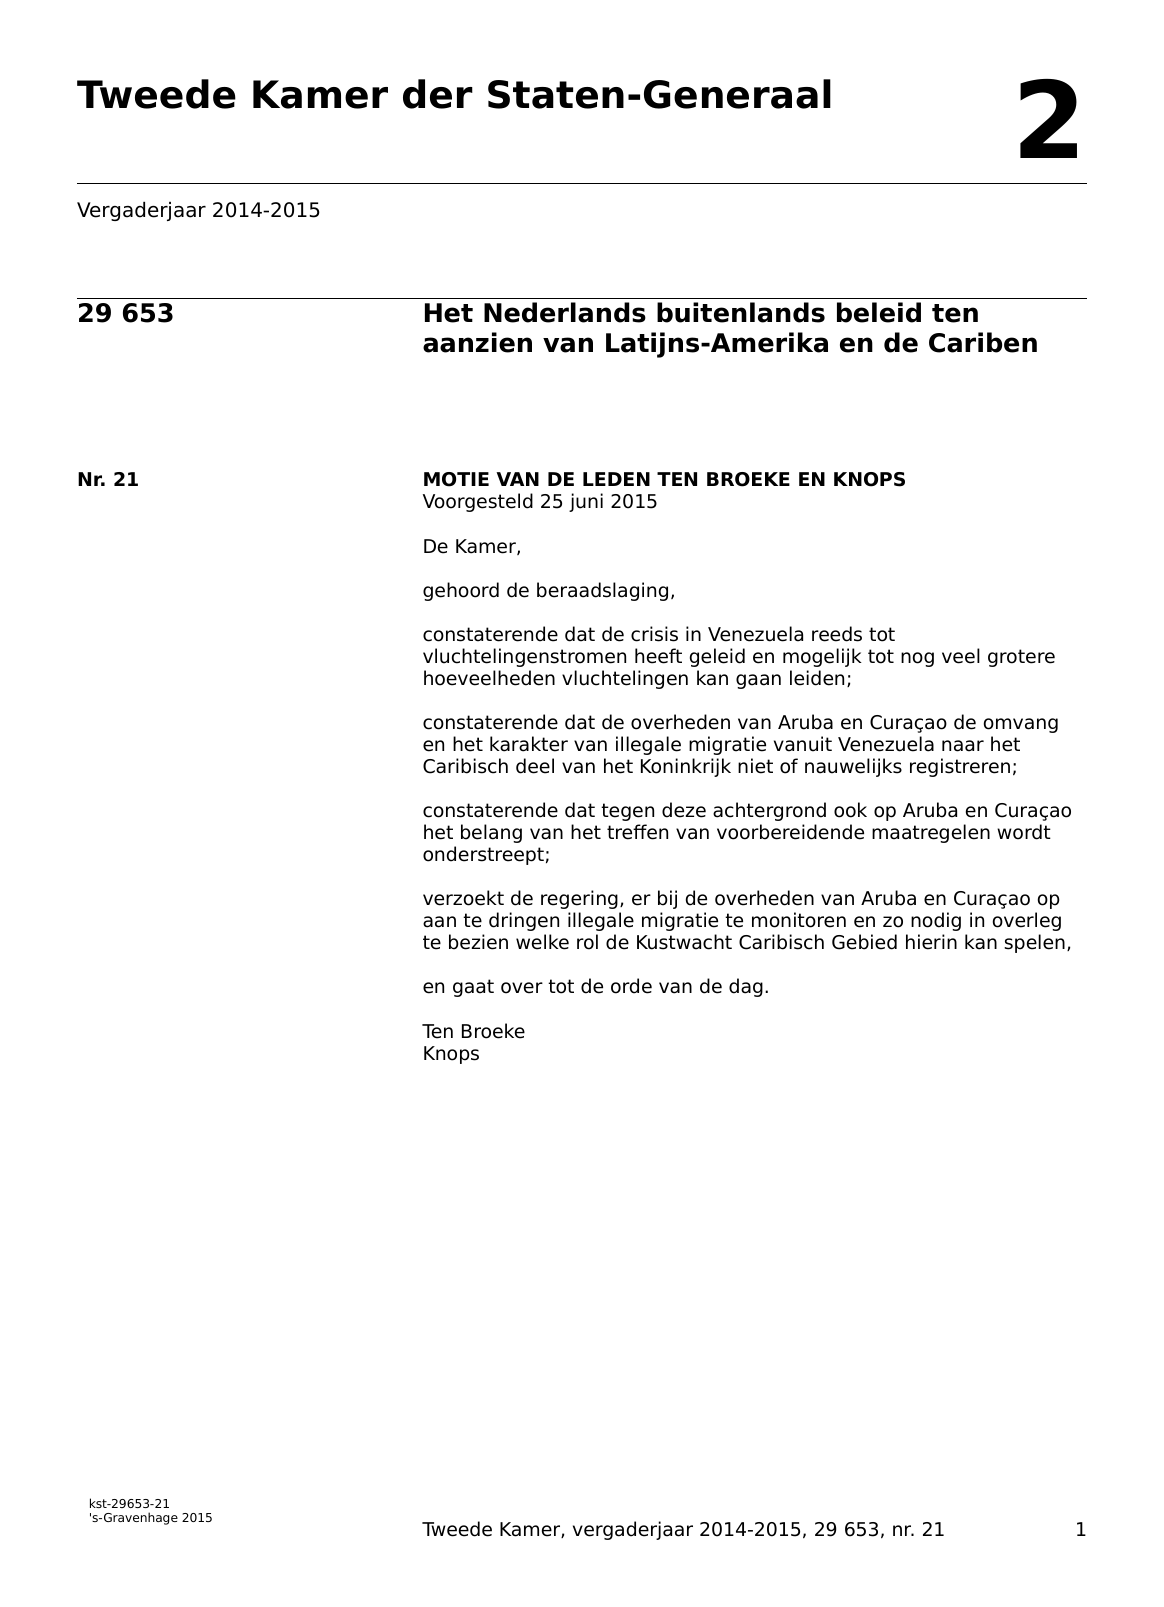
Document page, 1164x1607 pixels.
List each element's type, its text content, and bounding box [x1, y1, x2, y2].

text constaterende dat de crisis in Venezuela reeds tot vluchtelingenstromen heeft geleid en mogelijk tot nog veel grotere hoeveelheden vluchtelingen kan gaan leiden; [422, 624, 1087, 690]
text verzoekt de regering, er bij de overheden van Aruba en Curaçao op aan te dringen illegale migratie te monitoren en zo nodig in overleg te bezien welke rol de Kustwacht Caribisch Gebied hierin kan spelen, [422, 888, 1087, 954]
text 's-Gravenhage 2015 [88, 1511, 323, 1525]
text gehoord de beraadslaging, [422, 580, 1087, 602]
subtitle 29 653 Het Nederlands buitenlands beleid ten aanzien van Latijns-Amerika en de Cariben [77, 299, 1087, 358]
text Voorgesteld 25 juni 2015 [422, 491, 1087, 513]
text constaterende dat de overheden van Aruba en Curaçao de omvang en het karakter van illegale migratie vanuit Venezuela naar het Caribisch deel van het Koninkrijk niet of nauwelijks registreren; [422, 712, 1087, 778]
table_cell Vergaderjaar 2014-2015 [77, 184, 1087, 298]
text Knops [422, 1042, 1087, 1064]
table_header 2 [886, 59, 1087, 183]
text kst-29653-21 [88, 1497, 323, 1511]
text constaterende dat tegen deze achtergrond ook op Aruba en Curaçao het belang van het treffen van voorbereidende maatregelen wordt onderstreept; [422, 800, 1087, 866]
subtitle Nr. 21 MOTIE VAN DE LEDEN TEN BROEKE EN KNOPS [77, 469, 1087, 491]
table_header Tweede Kamer der Staten-Generaal [77, 59, 886, 183]
text Ten Broeke [422, 1021, 1087, 1042]
text De Kamer, [422, 536, 1087, 557]
text en gaat over tot de orde van de dag. [422, 976, 1087, 998]
